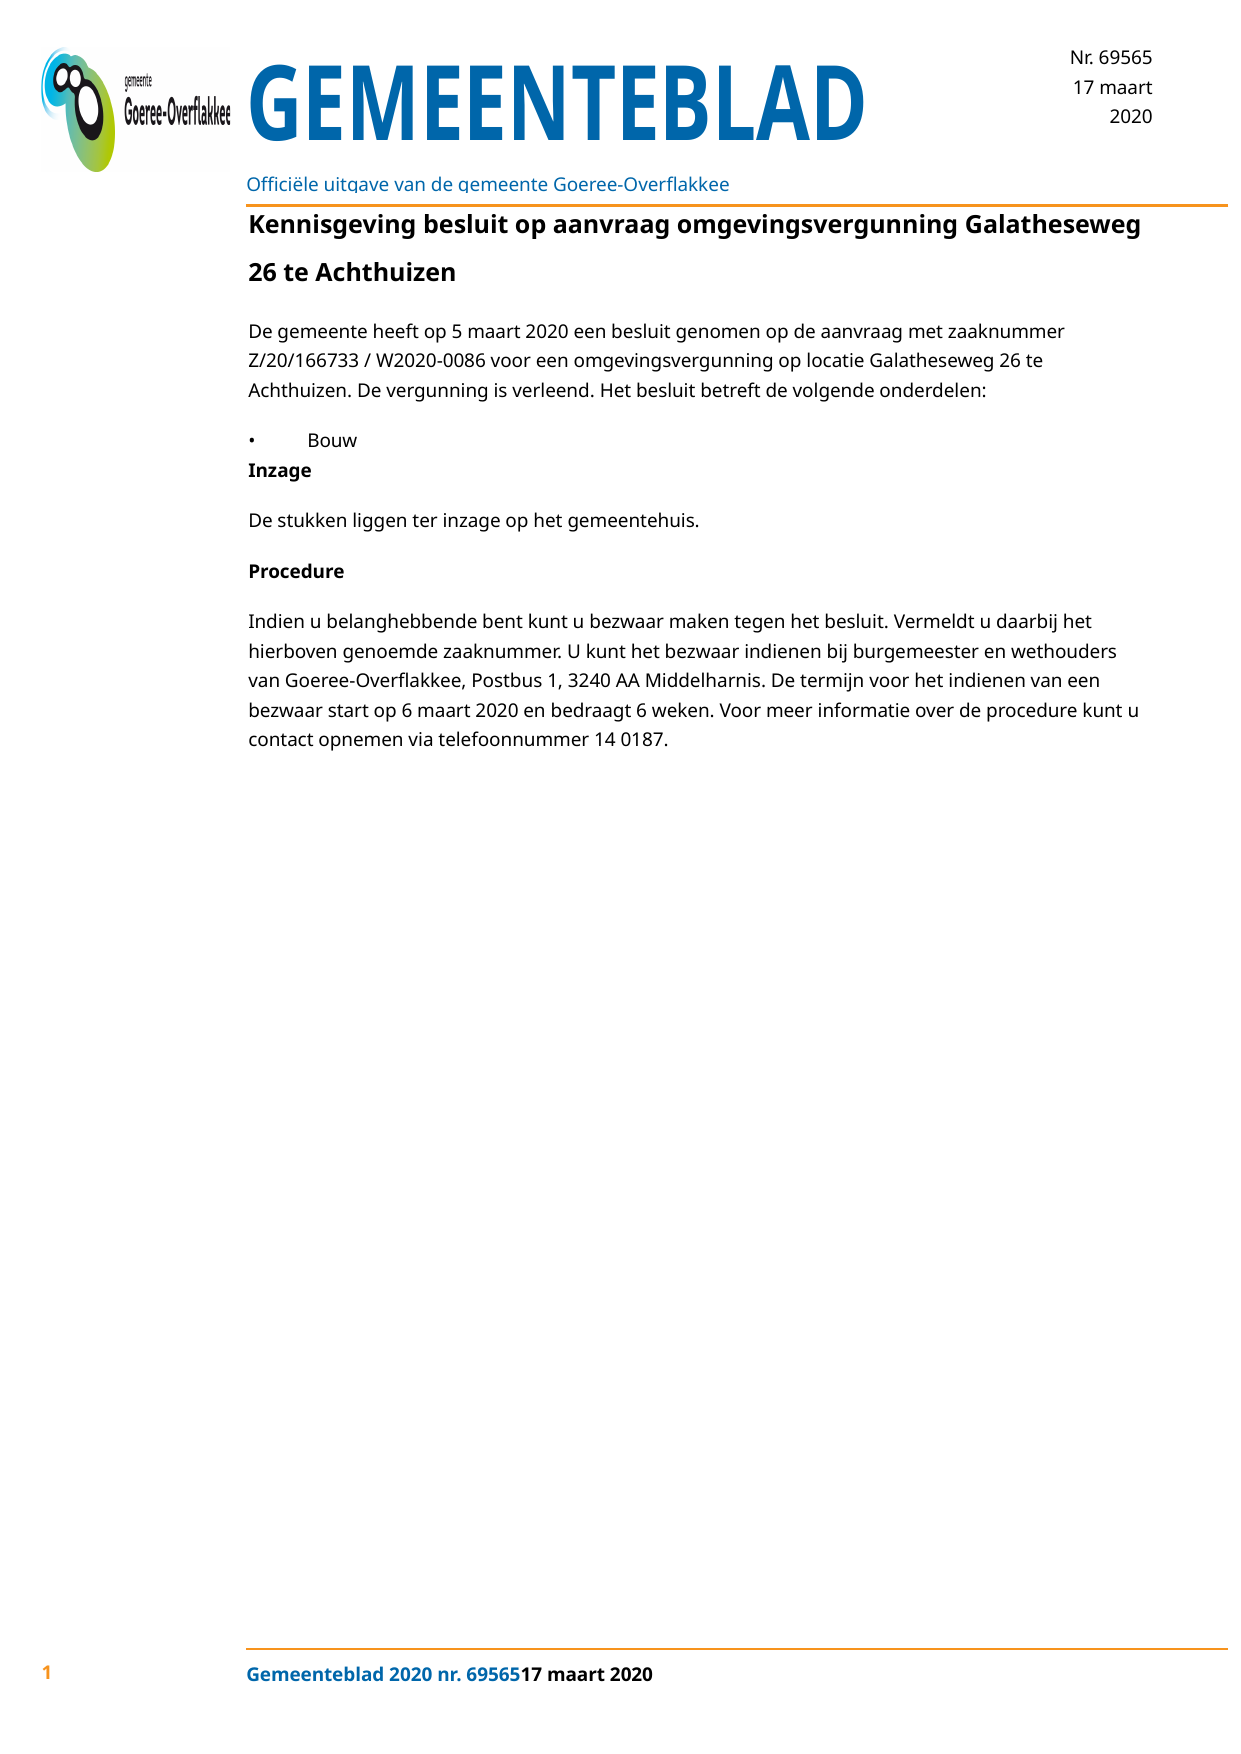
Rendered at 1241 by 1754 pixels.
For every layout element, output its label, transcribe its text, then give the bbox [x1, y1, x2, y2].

text Kennisgeving besluit op aanvraag omgevingsvergunning Galatheseweg 26 te Achthuizen [248, 207, 1152, 288]
list Bouw [248, 427, 1152, 453]
text Procedure [248, 558, 1152, 584]
text De gemeente heeft op 5 maart 2020 een besluit genomen op de aanvraag met zaaknummer Z/20/166733 / W2020-0086 voor een omgevingsvergunning op locatie Galatheseweg 26 te Achthuizen. De vergunning is verleend. Het besluit betreft de volgende onderdelen: [248, 318, 1152, 403]
picture [41, 47, 231, 172]
text Inzage [248, 457, 1152, 483]
text Indien u belanghebbende bent kunt u bezwaar maken tegen het besluit. Vermeldt u daarbij het hierboven genoemde zaaknummer. U kunt het bezwaar indienen bij burgemeester en wethouders van Goeree-Overflakkee, Postbus 1, 3240 AA Middelharnis. De termijn voor het indienen van een bezwaar start op 6 maart 2020 en bedraagt 6 weken. Voor meer informatie over de procedure kunt u contact opnemen via telefoonnummer 14 0187. [248, 608, 1152, 752]
text De stukken liggen ter inzage op het gemeentehuis. [248, 507, 1152, 533]
